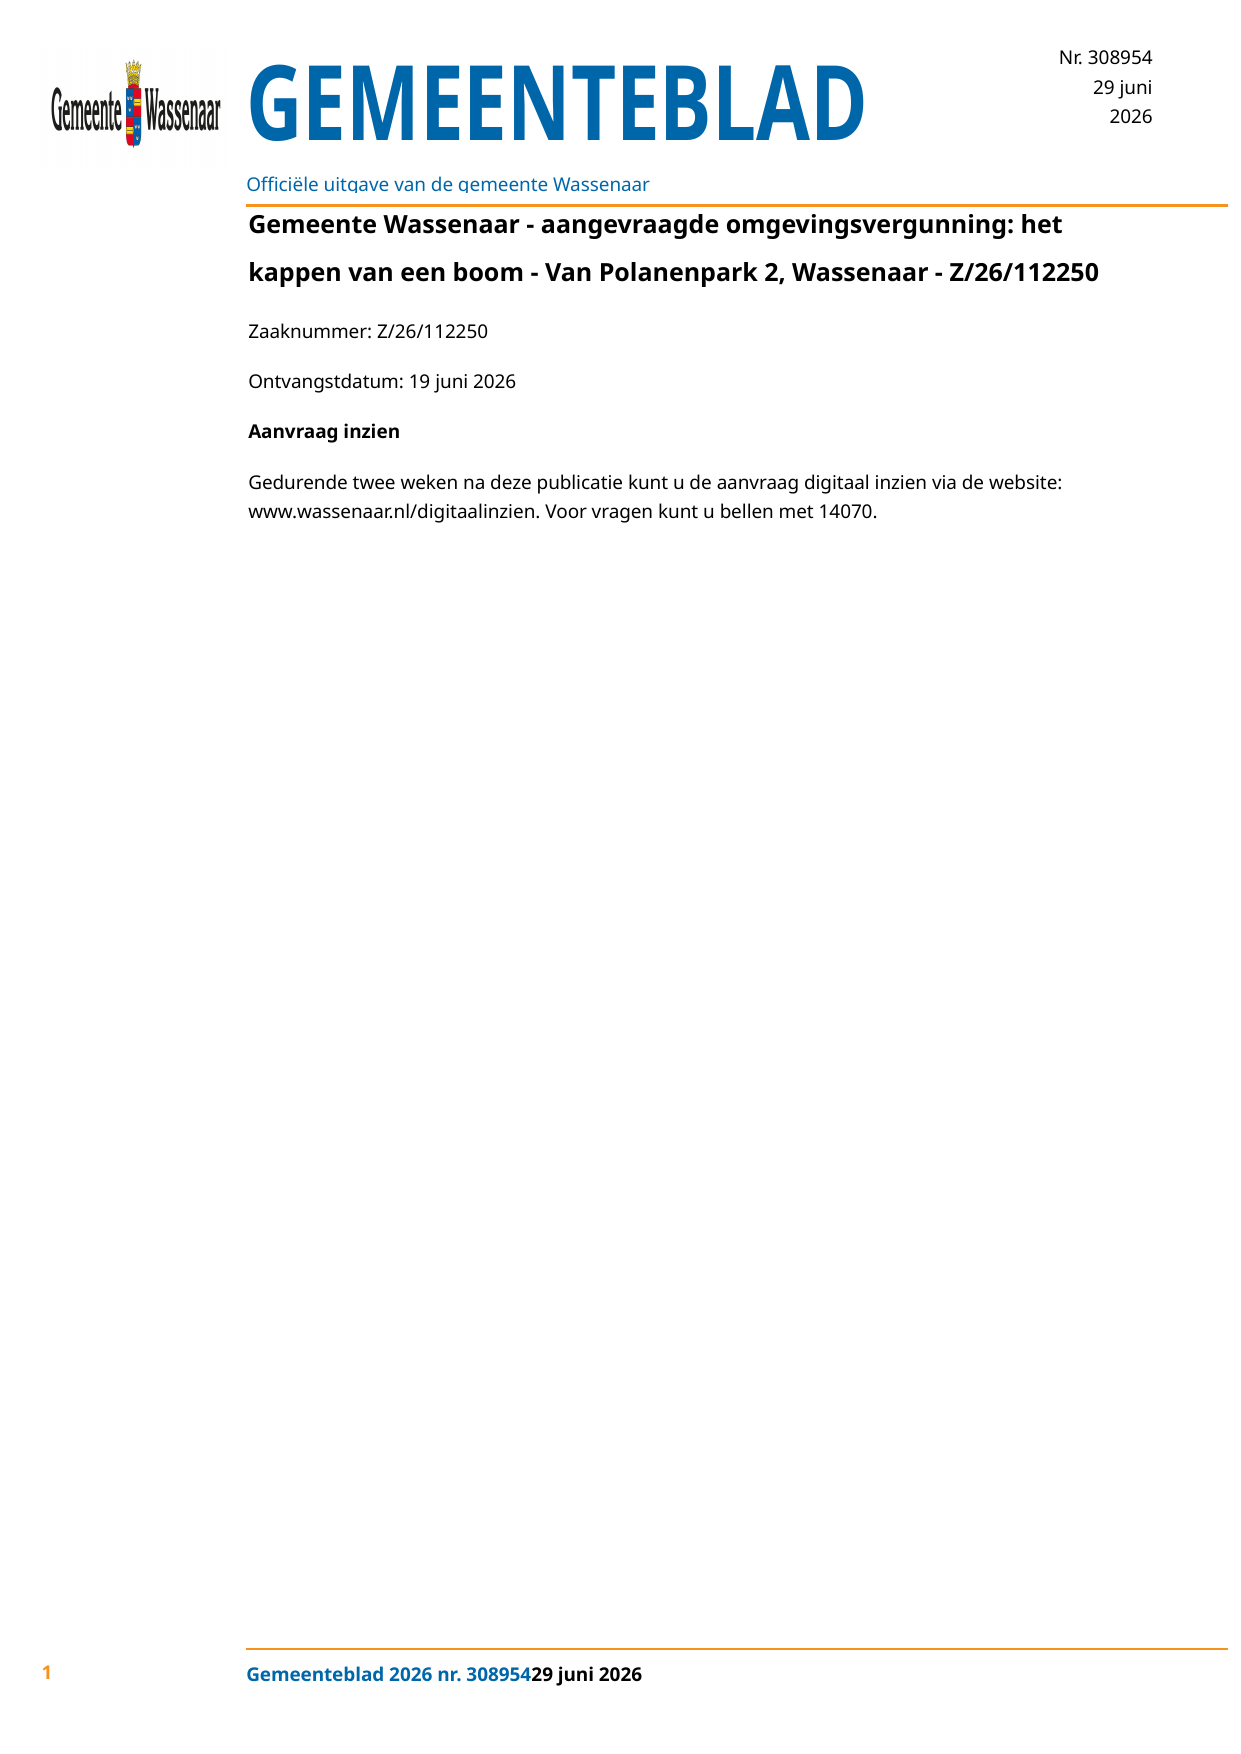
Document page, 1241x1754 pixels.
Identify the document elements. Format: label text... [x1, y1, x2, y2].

text Ontvangstdatum: 19 juni 2026 [248, 368, 1152, 394]
text Gemeente Wassenaar - aangevraagde omgevingsvergunning: het kappen van een boom - Van Polanenpark 2, Wassenaar - Z/26/112250 [248, 207, 1152, 288]
text Gedurende twee weken na deze publicatie kunt u de aanvraag digitaal inzien via de website: www.wassenaar.nl/digitaalinzien. Voor vragen kunt u bellen met 14070. [248, 469, 1152, 524]
picture [41, 47, 231, 172]
text Aanvraag inzien [248, 419, 1152, 444]
text Zaaknummer: Z/26/112250 [248, 318, 1152, 344]
